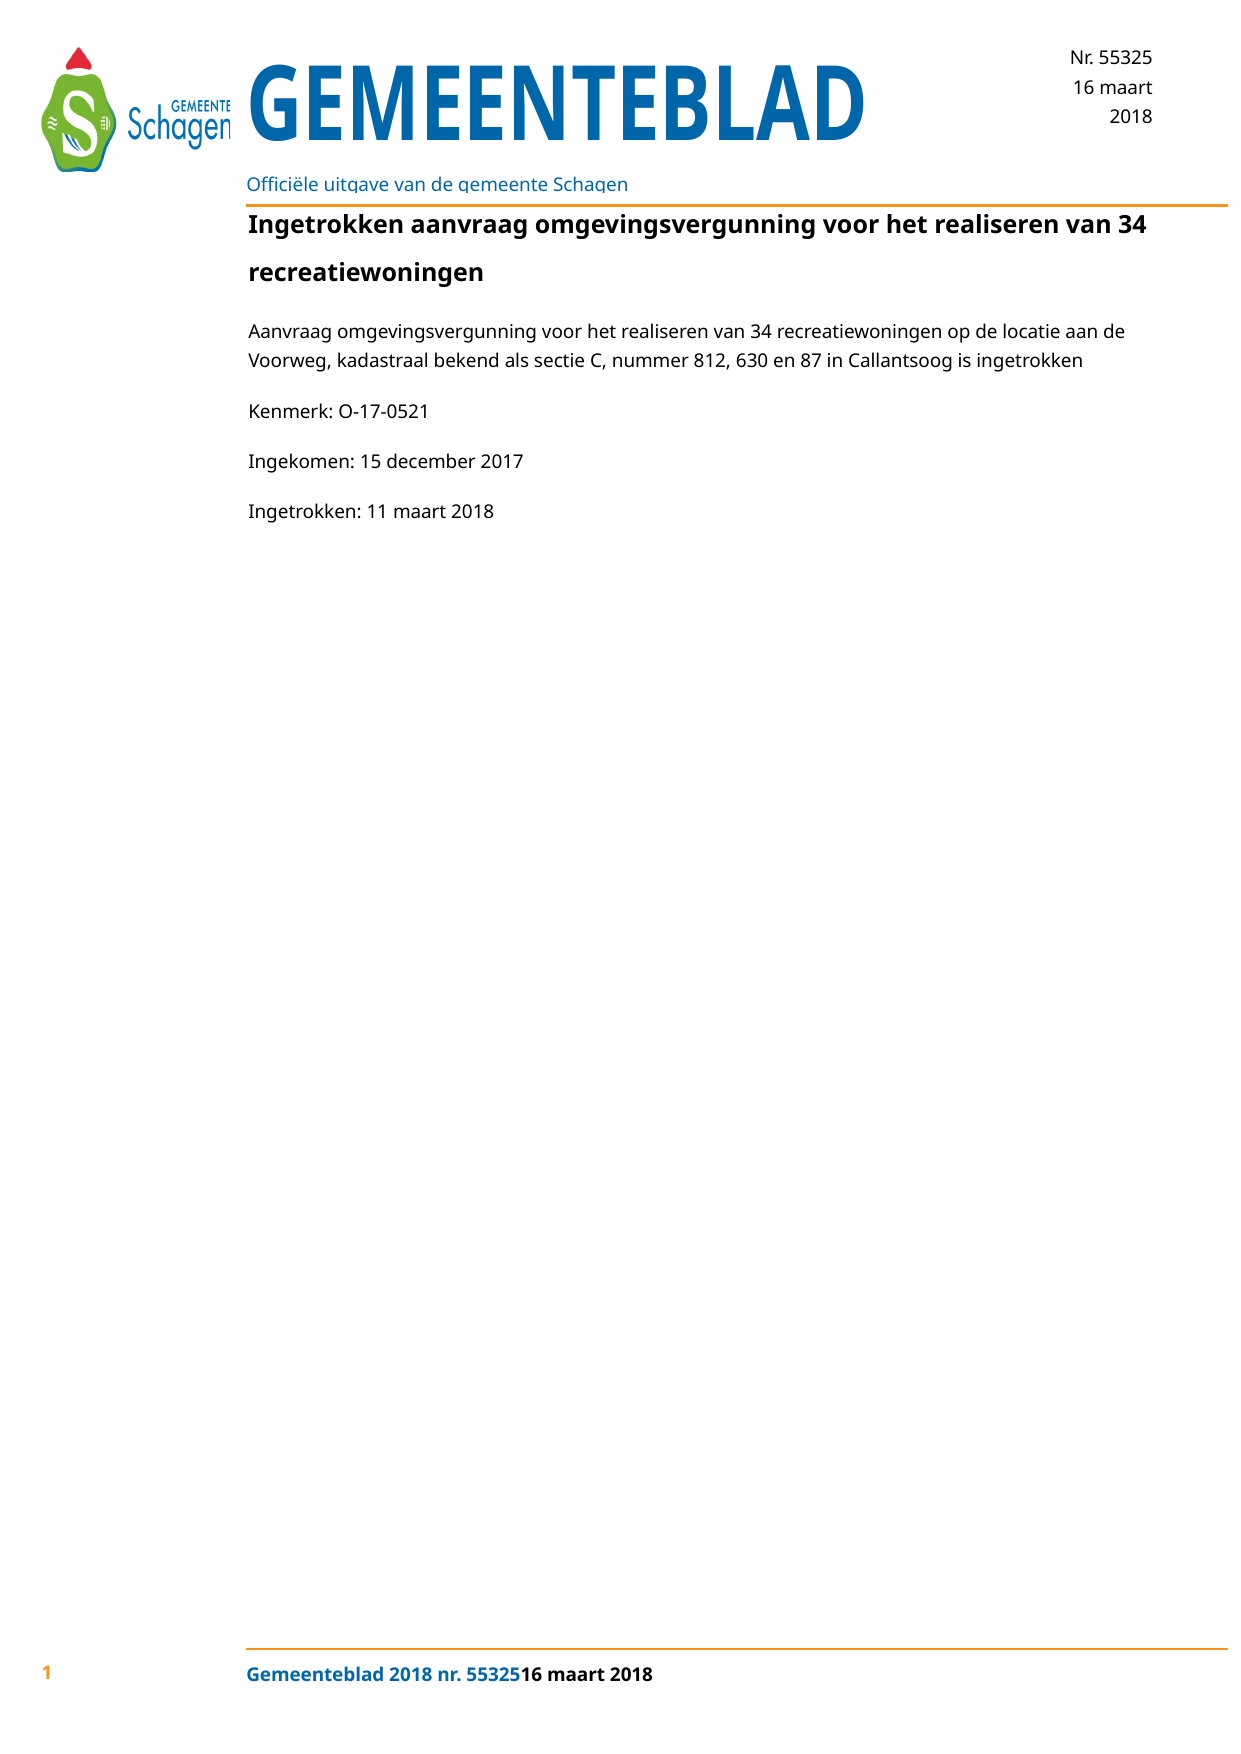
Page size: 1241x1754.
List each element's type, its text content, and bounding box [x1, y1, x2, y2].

text Ingekomen: 15 december 2017 [248, 448, 1152, 474]
picture [41, 47, 231, 172]
text Kenmerk: O-17-0521 [248, 398, 1152, 424]
text Ingetrokken aanvraag omgevingsvergunning voor het realiseren van 34 recreatiewoningen [248, 207, 1152, 288]
text Ingetrokken: 11 maart 2018 [248, 499, 1152, 524]
text Aanvraag omgevingsvergunning voor het realiseren van 34 recreatiewoningen op de locatie aan de Voorweg, kadastraal bekend als sectie C, nummer 812, 630 en 87 in Callantsoog is ingetrokken [248, 318, 1152, 373]
